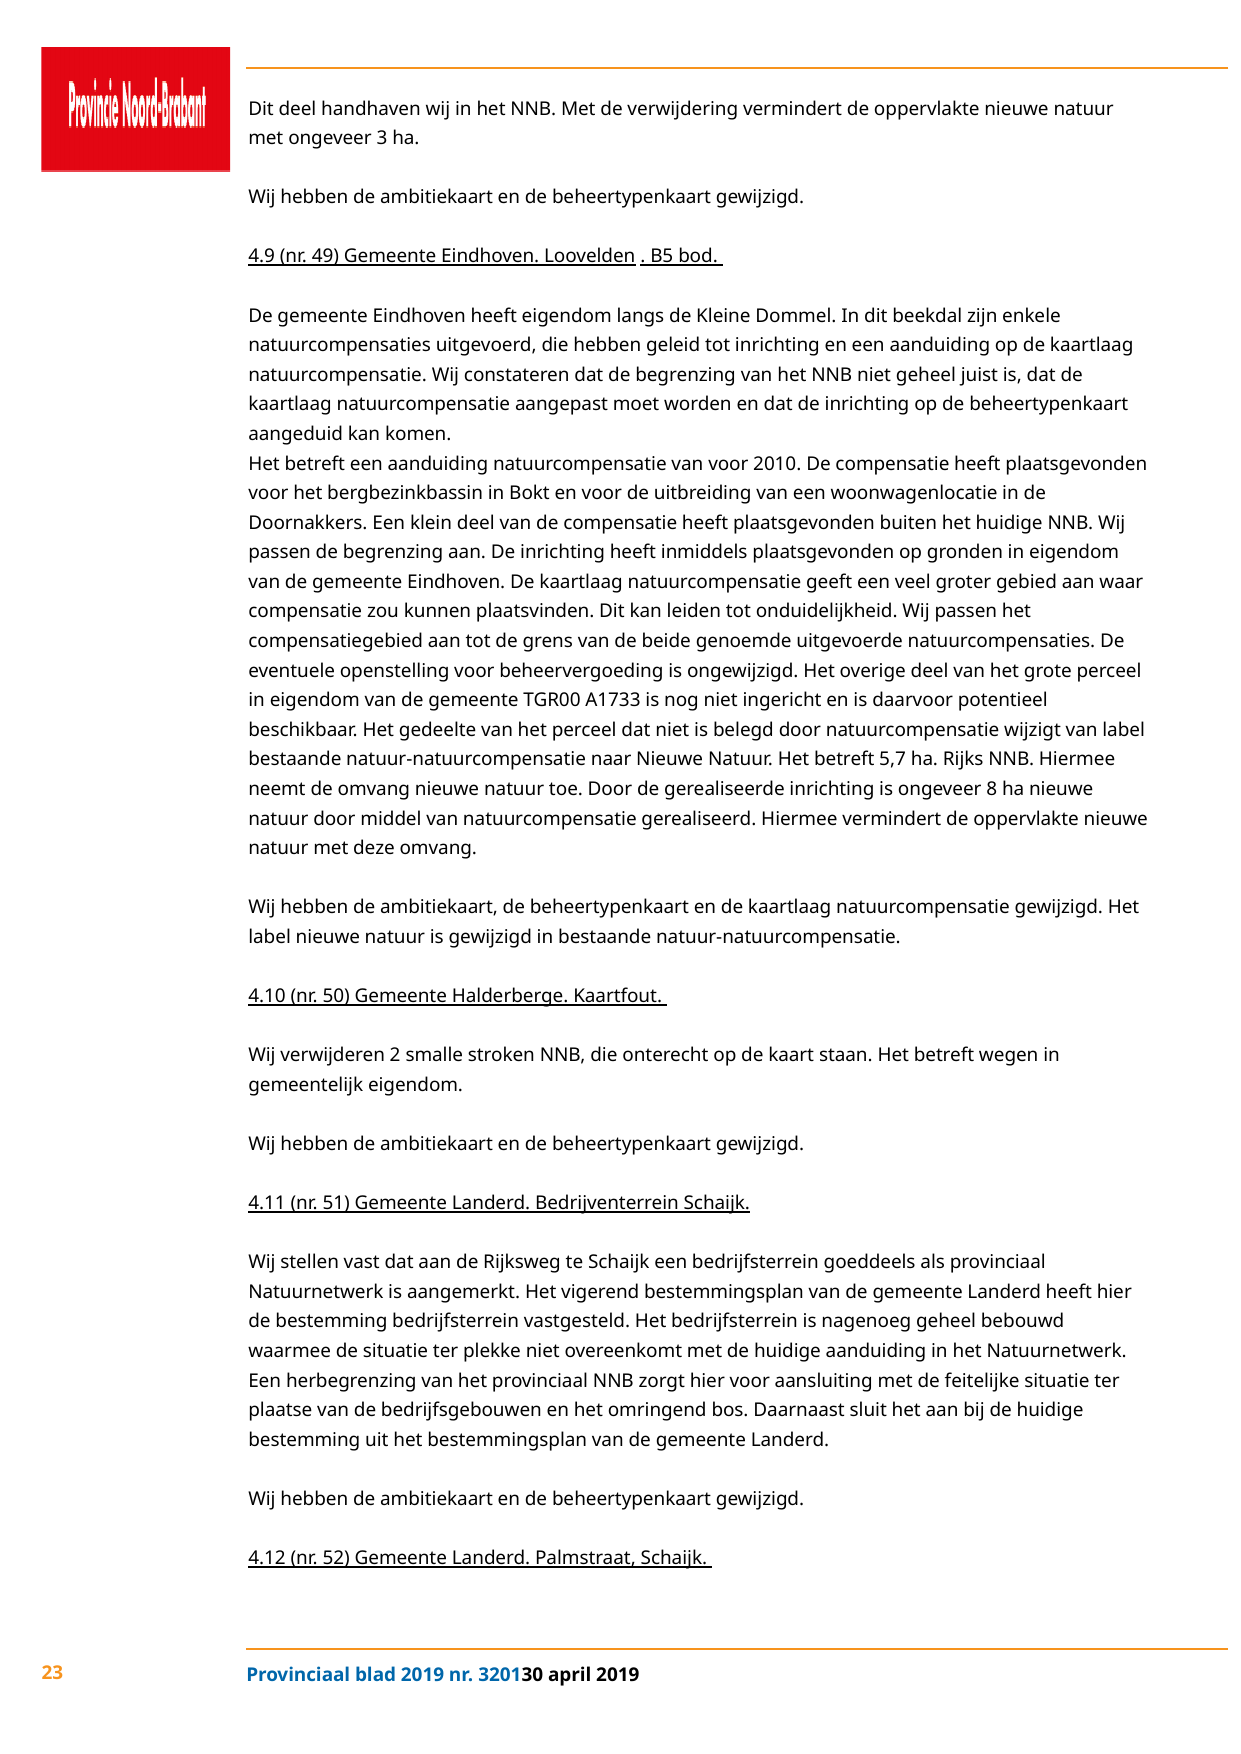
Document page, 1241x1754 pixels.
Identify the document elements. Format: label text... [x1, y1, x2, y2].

text Dit deel handhaven wij in het NNB. Met de verwijdering vermindert de oppervlakte nieuwe natuur met ongeveer 3 ha. [248, 95, 1152, 150]
text Wij hebben de ambitiekaart en de beheertypenkaart gewijzigd. [248, 1485, 1152, 1511]
text Wij hebben de ambitiekaart en de beheertypenkaart gewijzigd. [248, 183, 1152, 209]
text Een herbegrenzing van het provinciaal NNB zorgt hier voor aansluiting met de feitelijke situatie ter plaatse van de bedrijfsgebouwen en het omringend bos. Daarnaast sluit het aan bij de huidige bestemming uit het bestemmingsplan van de gemeente Landerd. [248, 1367, 1152, 1452]
text Wij hebben de ambitiekaart en de beheertypenkaart gewijzigd. [248, 1130, 1152, 1156]
text Het betreft een aanduiding natuurcompensatie van voor 2010. De compensatie heeft plaatsgevonden voor het bergbezinkbassin in Bokt en voor de uitbreiding van een woonwagenlocatie in de Doornakkers. Een klein deel van de compensatie heeft plaatsgevonden buiten het huidige NNB. Wij passen de begrenzing aan. De inrichting heeft inmiddels plaatsgevonden op gronden in eigendom van de gemeente Eindhoven. De kaartlaag natuurcompensatie geeft een veel groter gebied aan waar compensatie zou kunnen plaatsvinden. Dit kan leiden tot onduidelijkheid. Wij passen het compensatiegebied aan tot de grens van de beide genoemde uitgevoerde natuurcompensaties. De eventuele openstelling voor beheervergoeding is ongewijzigd. Het overige deel van het grote perceel in eigendom van de gemeente TGR00 A1733 is nog niet ingericht en is daarvoor potentieel beschikbaar. Het gedeelte van het perceel dat niet is belegd door natuurcompensatie wijzigt van label bestaande natuur-natuurcompensatie naar Nieuwe Natuur. Het betreft 5,7 ha. Rijks NNB. Hiermee neemt de omvang nieuwe natuur toe. Door de gerealiseerde inrichting is ongeveer 8 ha nieuwe natuur door middel van natuurcompensatie gerealiseerd. Hiermee vermindert de oppervlakte nieuwe natuur met deze omvang. [248, 450, 1152, 860]
text Wij verwijderen 2 smalle stroken NNB, die onterecht op de kaart staan. Het betreft wegen in gemeentelijk eigendom. [248, 1041, 1152, 1097]
text 4.9 (nr. 49) Gemeente Eindhoven. Loovelden . B5 bod. [248, 243, 1152, 268]
text 4.10 (nr. 50) Gemeente Halderberge. Kaartfout. [248, 982, 1152, 1008]
text 4.11 (nr. 51) Gemeente Landerd. Bedrijventerrein Schaijk. [248, 1189, 1152, 1215]
picture [41, 47, 231, 172]
text Wij stellen vast dat aan de Rijksweg te Schaijk een bedrijfsterrein goeddeels als provinciaal Natuurnetwerk is aangemerkt. Het vigerend bestemmingsplan van de gemeente Landerd heeft hier de bestemming bedrijfsterrein vastgesteld. Het bedrijfsterrein is nagenoeg geheel bebouwd waarmee de situatie ter plekke niet overeenkomt met de huidige aanduiding in het Natuurnetwerk. [248, 1248, 1152, 1363]
text Wij hebben de ambitiekaart, de beheertypenkaart en de kaartlaag natuurcompensatie gewijzigd. Het label nieuwe natuur is gewijzigd in bestaande natuur-natuurcompensatie. [248, 893, 1152, 949]
text 4.12 (nr. 52) Gemeente Landerd. Palmstraat, Schaijk. [248, 1544, 1152, 1570]
text De gemeente Eindhoven heeft eigendom langs de Kleine Dommel. In dit beekdal zijn enkele natuurcompensaties uitgevoerd, die hebben geleid tot inrichting en een aanduiding op de kaartlaag natuurcompensatie. Wij constateren dat de begrenzing van het NNB niet geheel juist is, dat de kaartlaag natuurcompensatie aangepast moet worden en dat de inrichting op de beheertypenkaart aangeduid kan komen. [248, 302, 1152, 446]
